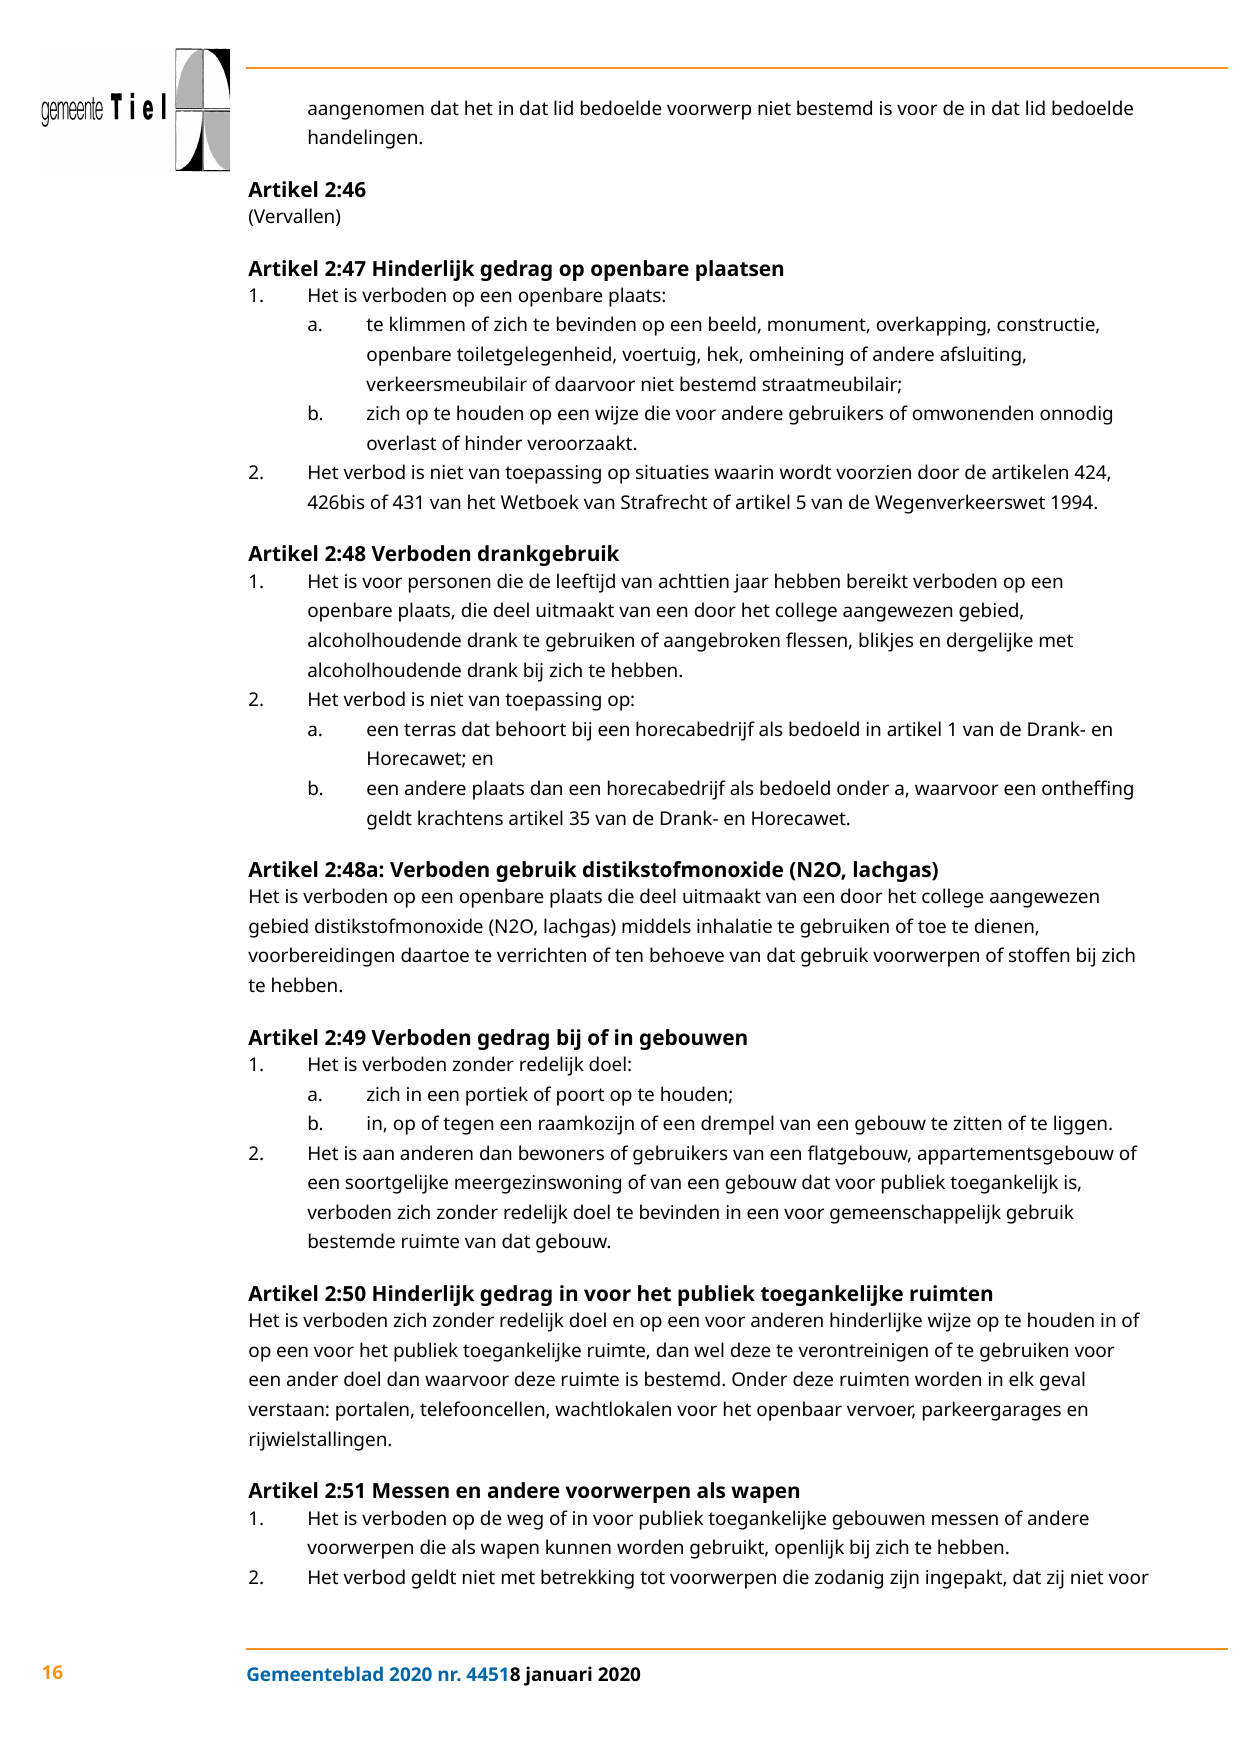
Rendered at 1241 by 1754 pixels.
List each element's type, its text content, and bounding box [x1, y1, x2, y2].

list zich in een portiek of poort op te houden; [307, 1081, 1152, 1106]
list Het is verboden zonder redelijk doel: [248, 1051, 1152, 1077]
list te klimmen of zich te bevinden op een beeld, monument, overkapping, constructie, openbare toiletgelegenheid, voertuig, hek, omheining of andere afsluiting, verkeersmeubilair of daarvoor niet bestemd straatmeubilair; [307, 312, 1152, 397]
text Artikel 2:50 Hinderlijk gedrag in voor het publiek toegankelijke ruimten [248, 1279, 1152, 1307]
list Het is voor personen die de leeftijd van achttien jaar hebben bereikt verboden op een openbare plaats, die deel uitmaakt van een door het college aangewezen gebied, alcoholhoudende drank te gebruiken of aangebroken flessen, blikjes en dergelijke met alcoholhoudende drank bij zich te hebben. [248, 568, 1152, 682]
text Artikel 2:48a: Verboden gebruik distikstofmonoxide (N2O, lachgas) [248, 855, 1152, 883]
list Het verbod geldt niet met betrekking tot voorwerpen die zodanig zijn ingepakt, dat zij niet voor [248, 1564, 1152, 1589]
list aangenomen dat het in dat lid bedoelde voorwerp niet bestemd is voor de in dat lid bedoelde handelingen. [248, 95, 1152, 150]
list in, op of tegen een raamkozijn of een drempel van een gebouw te zitten of te liggen. [307, 1110, 1152, 1136]
list Het is verboden op de weg of in voor publiek toegankelijke gebouwen messen of andere voorwerpen die als wapen kunnen worden gebruikt, openlijk bij zich te hebben. [248, 1505, 1152, 1560]
text Artikel 2:48 Verboden drankgebruik [248, 539, 1152, 568]
picture [41, 47, 231, 172]
text Artikel 2:46 [248, 175, 1152, 203]
list een terras dat behoort bij een horecabedrijf als bedoeld in artikel 1 van de Drank- en Horecawet; en [307, 716, 1152, 771]
text Het is verboden op een openbare plaats die deel uitmaakt van een door het college aangewezen gebied distikstofmonoxide (N2O, lachgas) middels inhalatie te gebruiken of toe te dienen, voorbereidingen daartoe te verrichten of ten behoeve van dat gebruik voorwerpen of stoffen bij zich te hebben. [248, 883, 1152, 998]
text Artikel 2:47 Hinderlijk gedrag op openbare plaatsen [248, 254, 1152, 282]
text Het is verboden zich zonder redelijk doel en op een voor anderen hinderlijke wijze op te houden in of op een voor het publiek toegankelijke ruimte, dan wel deze te verontreinigen of te gebruiken voor een ander doel dan waarvoor deze ruimte is bestemd. Onder deze ruimten worden in elk geval verstaan: portalen, telefooncellen, wachtlokalen voor het openbaar vervoer, parkeergarages en rijwielstallingen. [248, 1307, 1152, 1452]
list Het is verboden op een openbare plaats: [248, 282, 1152, 308]
list een andere plaats dan een horecabedrijf als bedoeld onder a, waarvoor een ontheffing geldt krachtens artikel 35 van de Drank- en Horecawet. [307, 775, 1152, 830]
list Het verbod is niet van toepassing op: [248, 686, 1152, 712]
list Het is aan anderen dan bewoners of gebruikers van een flatgebouw, appartementsgebouw of een soortgelijke meergezinswoning of van een gebouw dat voor publiek toegankelijk is, verboden zich zonder redelijk doel te bevinden in een voor gemeenschappelijk gebruik bestemde ruimte van dat gebouw. [248, 1140, 1152, 1254]
text (Vervallen) [248, 203, 1152, 229]
list zich op te houden op een wijze die voor andere gebruikers of omwonenden onnodig overlast of hinder veroorzaakt. [307, 400, 1152, 456]
text Artikel 2:49 Verboden gedrag bij of in gebouwen [248, 1023, 1152, 1051]
list Het verbod is niet van toepassing op situaties waarin wordt voorzien door de artikelen 424, 426bis of 431 van het Wetboek van Strafrecht of artikel 5 van de Wegenverkeerswet 1994. [248, 459, 1152, 515]
text Artikel 2:51 Messen en andere voorwerpen als wapen [248, 1476, 1152, 1505]
